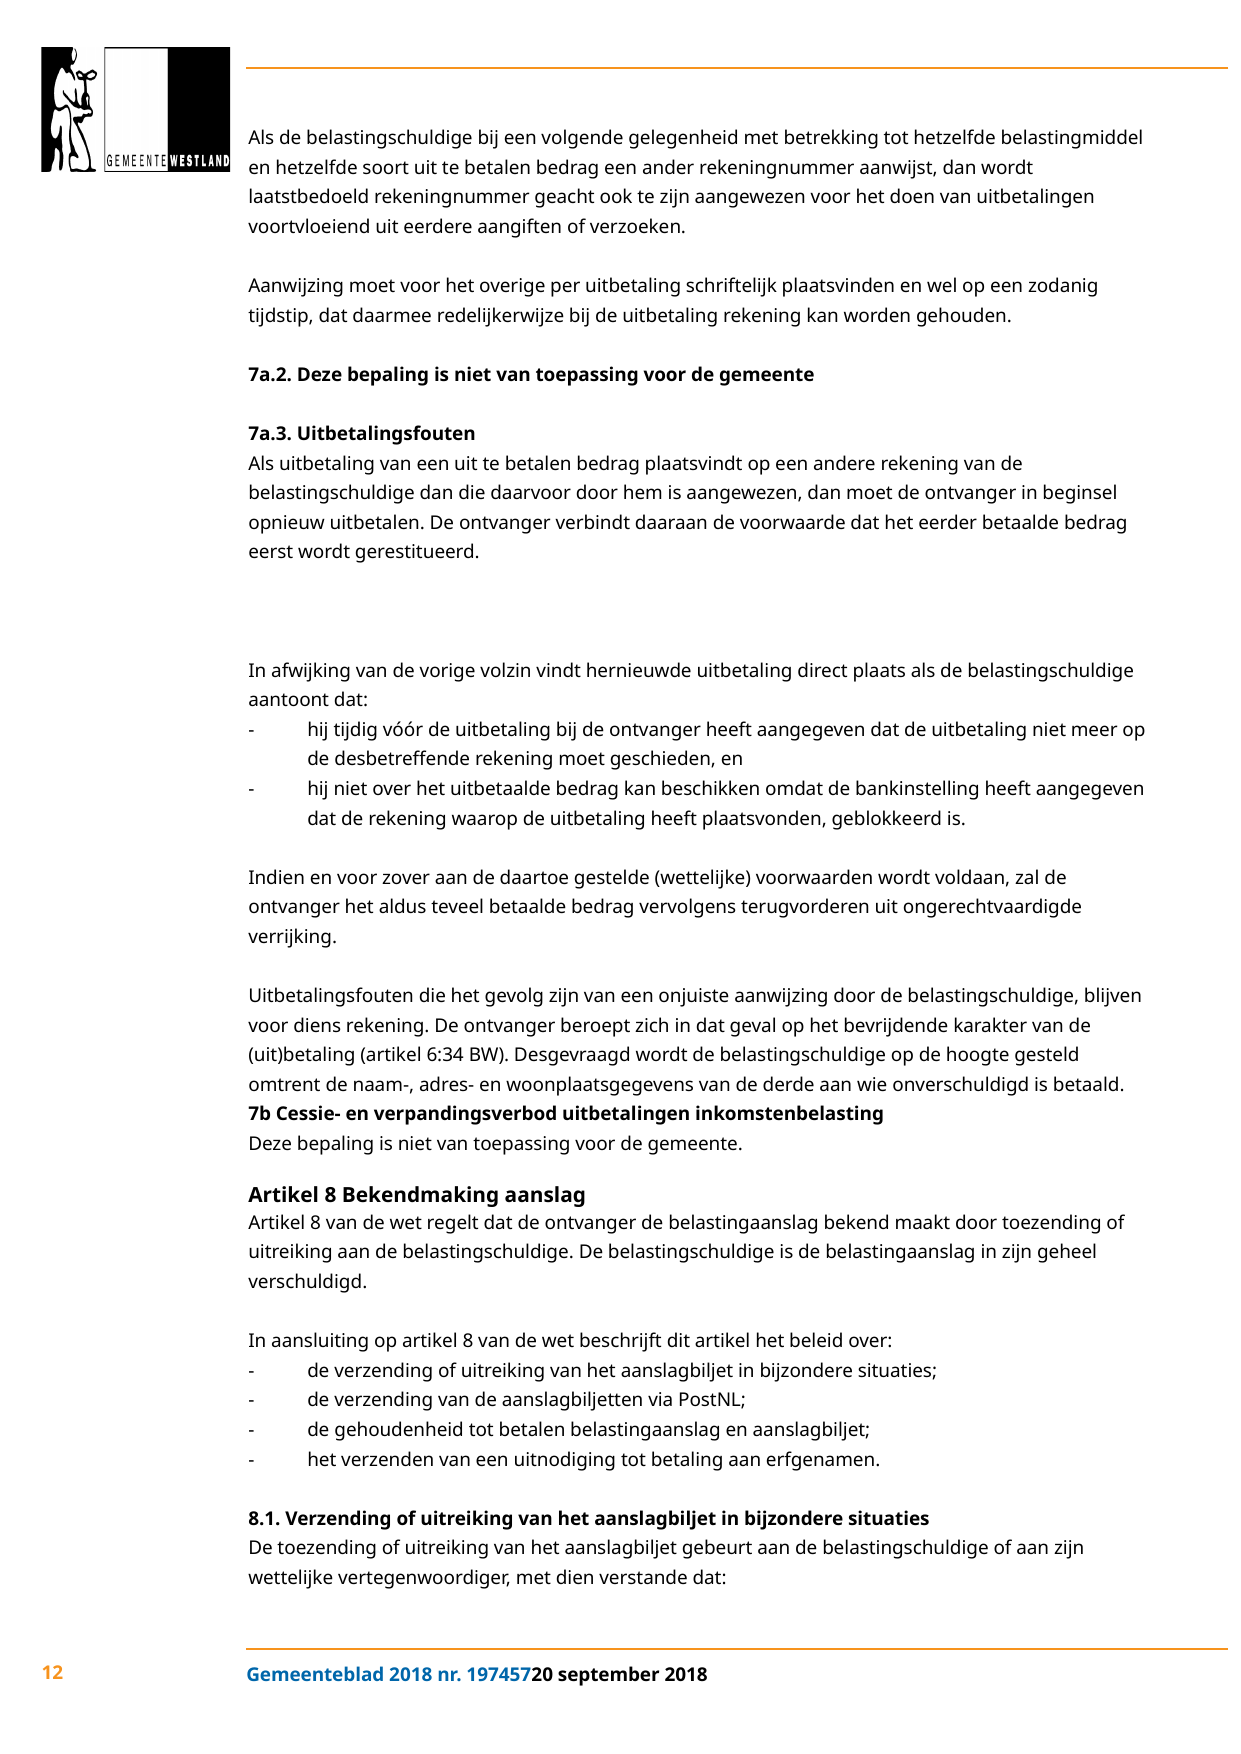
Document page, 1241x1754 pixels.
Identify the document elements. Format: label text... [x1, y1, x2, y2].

list het verzenden van een uitnodiging tot betaling aan erfgenamen. [248, 1446, 1152, 1471]
picture [41, 47, 231, 172]
text De toezending of uitreiking van het aanslagbiljet gebeurt aan de belastingschuldige of aan zijn wettelijke vertegenwoordiger, met dien verstande dat: [248, 1534, 1152, 1590]
text Artikel 8 van de wet regelt dat de ontvanger de belastingaanslag bekend maakt door toezending of uitreiking aan de belastingschuldige. De belastingschuldige is de belastingaanslag in zijn geheel verschuldigd. [248, 1209, 1152, 1294]
text Aanwijzing moet voor het overige per uitbetaling schriftelijk plaatsvinden en wel op een zodanig tijdstip, dat daarmee redelijkerwijze bij de uitbetaling rekening kan worden gehouden. [248, 272, 1152, 328]
text Indien en voor zover aan de daartoe gestelde (wettelijke) voorwaarden wordt voldaan, zal de ontvanger het aldus teveel betaalde bedrag vervolgens terugvorderen uit ongerechtvaardigde verrijking. [248, 864, 1152, 949]
text Artikel 8 Bekendmaking aanslag [248, 1181, 1152, 1209]
text Als uitbetaling van een uit te betalen bedrag plaatsvindt op een andere rekening van de belastingschuldige dan die daarvoor door hem is aangewezen, dan moet de ontvanger in beginsel opnieuw uitbetalen. De ontvanger verbindt daaraan de voorwaarde dat het eerder betaalde bedrag eerst wordt gerestitueerd. [248, 450, 1152, 564]
list de verzending van de aanslagbiljetten via PostNL; [248, 1387, 1152, 1412]
text Deze bepaling is niet van toepassing voor de gemeente. [248, 1130, 1152, 1156]
text Als de belastingschuldige bij een volgende gelegenheid met betrekking tot hetzelfde belastingmiddel en hetzelfde soort uit te betalen bedrag een ander rekeningnummer aanwijst, dan wordt laatstbedoeld rekeningnummer geacht ook te zijn aangewezen voor het doen van uitbetalingen voortvloeiend uit eerdere aangiften of verzoeken. [248, 124, 1152, 239]
list de gehoudenheid tot betalen belastingaanslag en aanslagbiljet; [248, 1416, 1152, 1442]
text 7a.2. Deze bepaling is niet van toepassing voor de gemeente [248, 361, 1152, 387]
text In afwijking van de vorige volzin vindt hernieuwde uitbetaling direct plaats als de belastingschuldige aantoont dat: [248, 657, 1152, 712]
text 7b Cessie- en verpandingsverbod uitbetalingen inkomstenbelasting [248, 1101, 1152, 1126]
list hij tijdig vóór de uitbetaling bij de ontvanger heeft aangegeven dat de uitbetaling niet meer op de desbetreffende rekening moet geschieden, en [248, 716, 1152, 771]
text 7a.3. Uitbetalingsfouten [248, 420, 1152, 446]
list de verzending of uitreiking van het aanslagbiljet in bijzondere situaties; [248, 1357, 1152, 1383]
list hij niet over het uitbetaalde bedrag kan beschikken omdat de bankinstelling heeft aangegeven dat de rekening waarop de uitbetaling heeft plaatsvonden, geblokkeerd is. [248, 775, 1152, 831]
text In aansluiting op artikel 8 van de wet beschrijft dit artikel het beleid over: [248, 1327, 1152, 1353]
text Uitbetalingsfouten die het gevolg zijn van een onjuiste aanwijzing door de belastingschuldige, blijven voor diens rekening. De ontvanger beroept zich in dat geval op het bevrijdende karakter van de (uit)betaling (artikel 6:34 BW). Desgevraagd wordt de belastingschuldige op de hoogte gesteld omtrent de naam-, adres- en woonplaatsgegevens van de derde aan wie onverschuldigd is betaald. [248, 982, 1152, 1097]
text 8.1. Verzending of uitreiking van het aanslagbiljet in bijzondere situaties [248, 1505, 1152, 1531]
